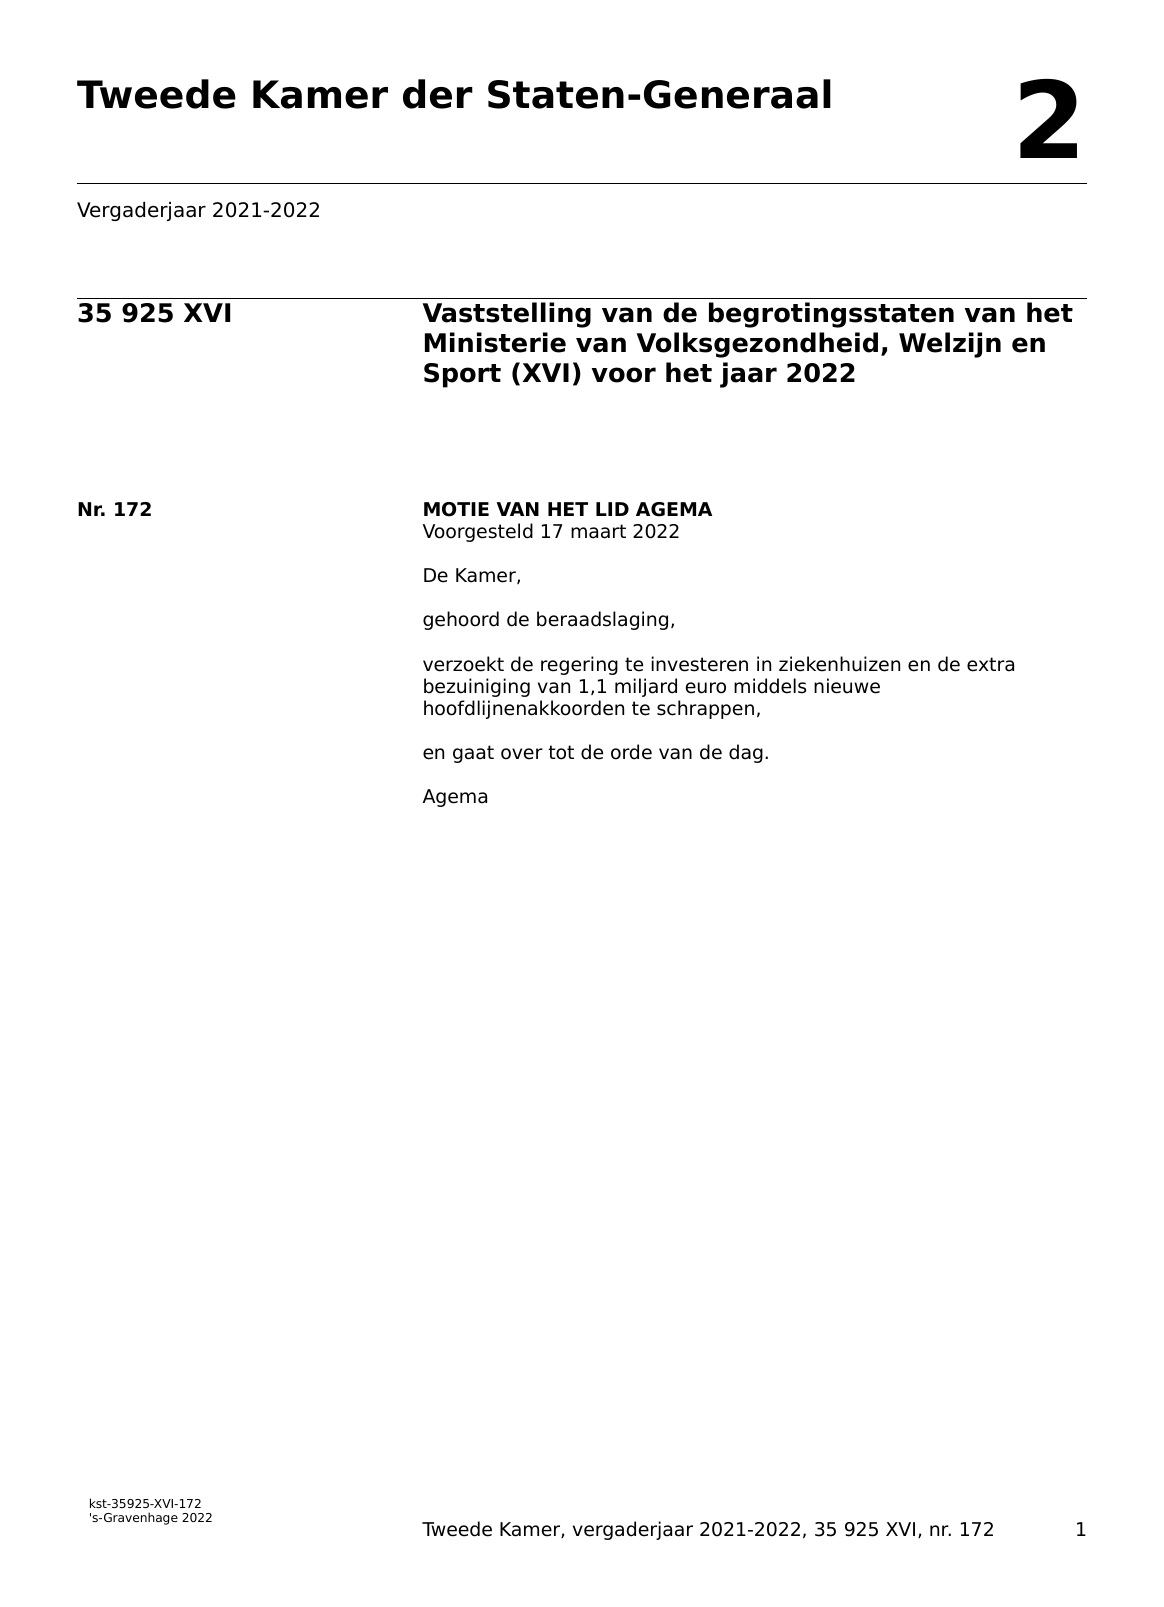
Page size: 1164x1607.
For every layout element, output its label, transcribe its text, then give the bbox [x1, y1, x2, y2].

table_cell Vergaderjaar 2021-2022 [77, 184, 1087, 298]
text Agema [422, 786, 1087, 808]
text verzoekt de regering te investeren in ziekenhuizen en de extra bezuiniging van 1,1 miljard euro middels nieuwe hoofdlijnenakkoorden te schrappen, [422, 653, 1087, 719]
table_header 2 [886, 59, 1087, 183]
subtitle 35 925 XVI Vaststelling van de begrotingsstaten van het Ministerie van Volksgezondheid, Welzijn en Sport (XVI) voor het jaar 2022 [77, 299, 1087, 388]
text en gaat over tot de orde van de dag. [422, 742, 1087, 764]
text 's-Gravenhage 2022 [88, 1511, 323, 1525]
table_header Tweede Kamer der Staten-Generaal [77, 59, 886, 183]
text De Kamer, [422, 565, 1087, 587]
subtitle Nr. 172 MOTIE VAN HET LID AGEMA [77, 499, 1087, 521]
text kst-35925-XVI-172 [88, 1497, 323, 1511]
text Voorgesteld 17 maart 2022 [422, 521, 1087, 543]
text gehoord de beraadslaging, [422, 609, 1087, 631]
